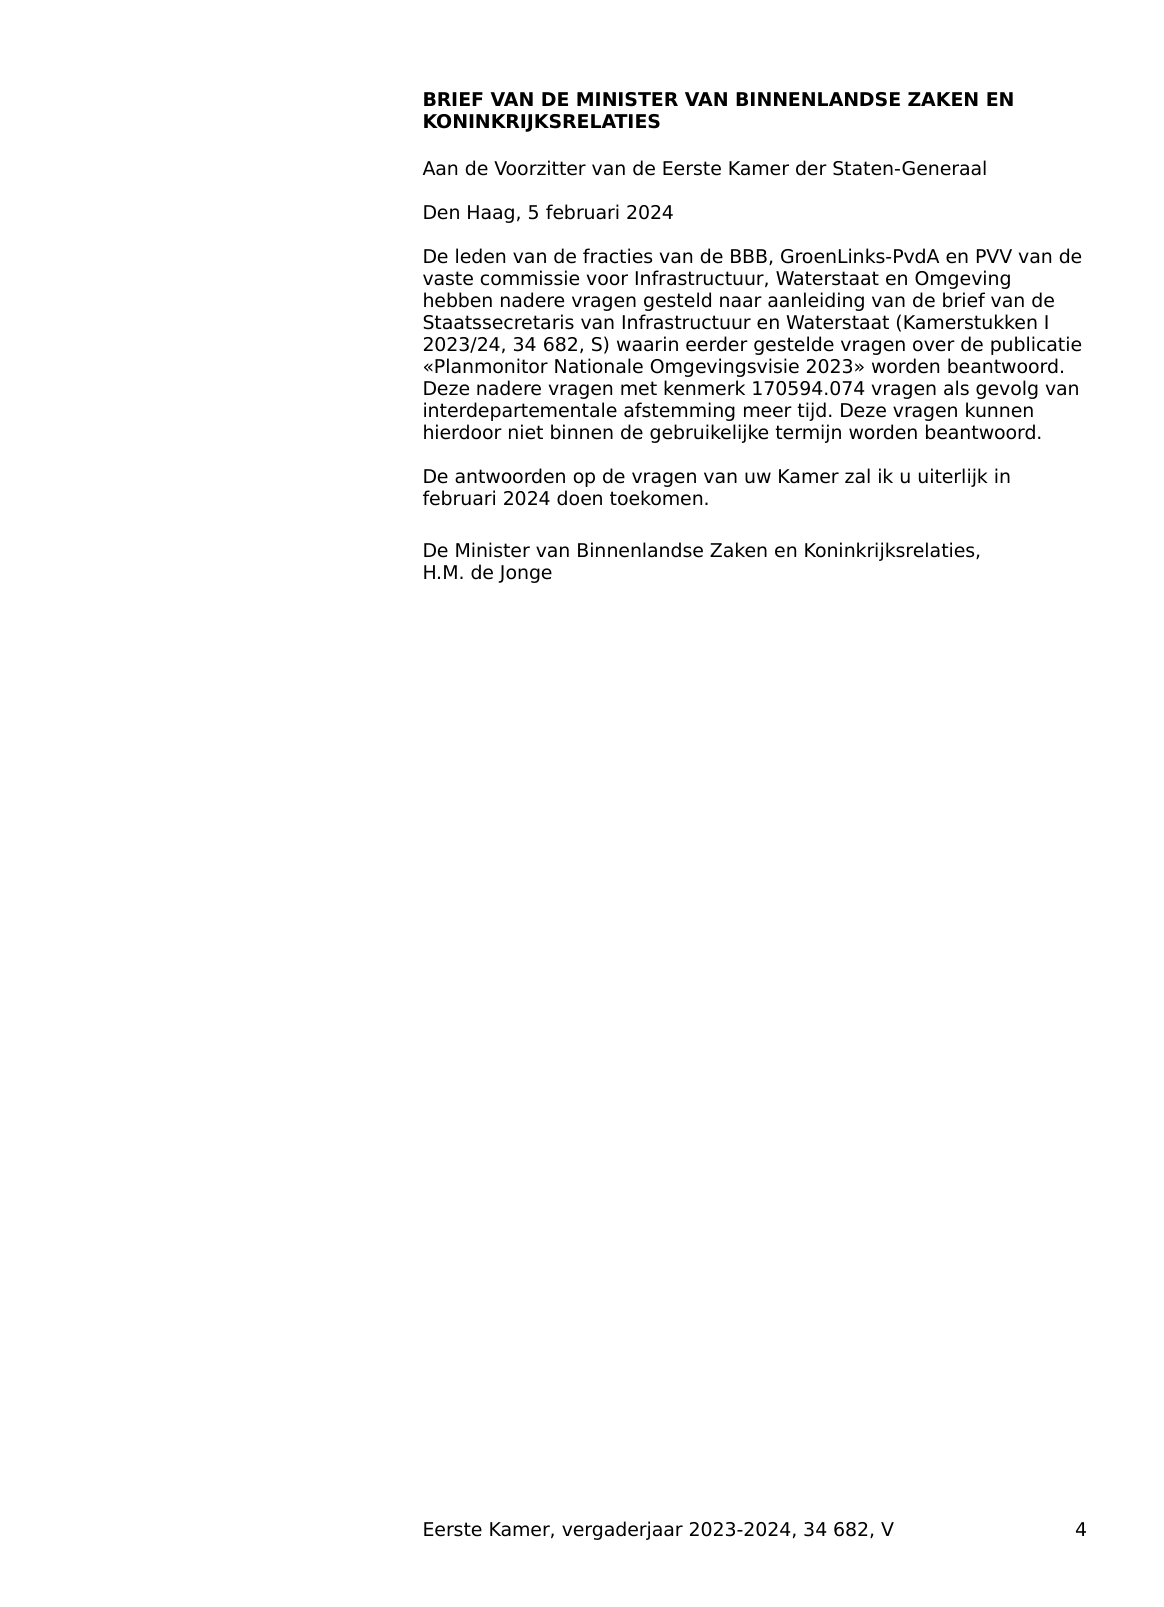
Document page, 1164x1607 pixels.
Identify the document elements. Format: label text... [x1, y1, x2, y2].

text Den Haag, 5 februari 2024 [422, 202, 1087, 224]
subtitle BRIEF VAN DE MINISTER VAN BINNENLANDSE ZAKEN EN KONINKRIJKSRELATIES [422, 89, 1087, 133]
text Aan de Voorzitter van de Eerste Kamer der Staten-Generaal [422, 158, 1087, 180]
text De antwoorden op de vragen van uw Kamer zal ik u uiterlijk in februari 2024 doen toekomen. [422, 466, 1087, 510]
text De Minister van Binnenlandse Zaken en Koninkrijksrelaties, H.M. de Jonge [422, 540, 1087, 584]
text De leden van de fracties van de BBB, GroenLinks-PvdA en PVV van de vaste commissie voor Infrastructuur, Waterstaat en Omgeving hebben nadere vragen gesteld naar aanleiding van de brief van de Staatssecretaris van Infrastructuur en Waterstaat (Kamerstukken I 2023/24, 34 682, S) waarin eerder gestelde vragen over de publicatie «Planmonitor Nationale Omgevingsvisie 2023» worden beantwoord. Deze nadere vragen met kenmerk 170594.074 vragen als gevolg van interdepartementale afstemming meer tijd. Deze vragen kunnen hierdoor niet binnen de gebruikelijke termijn worden beantwoord. [422, 246, 1087, 444]
